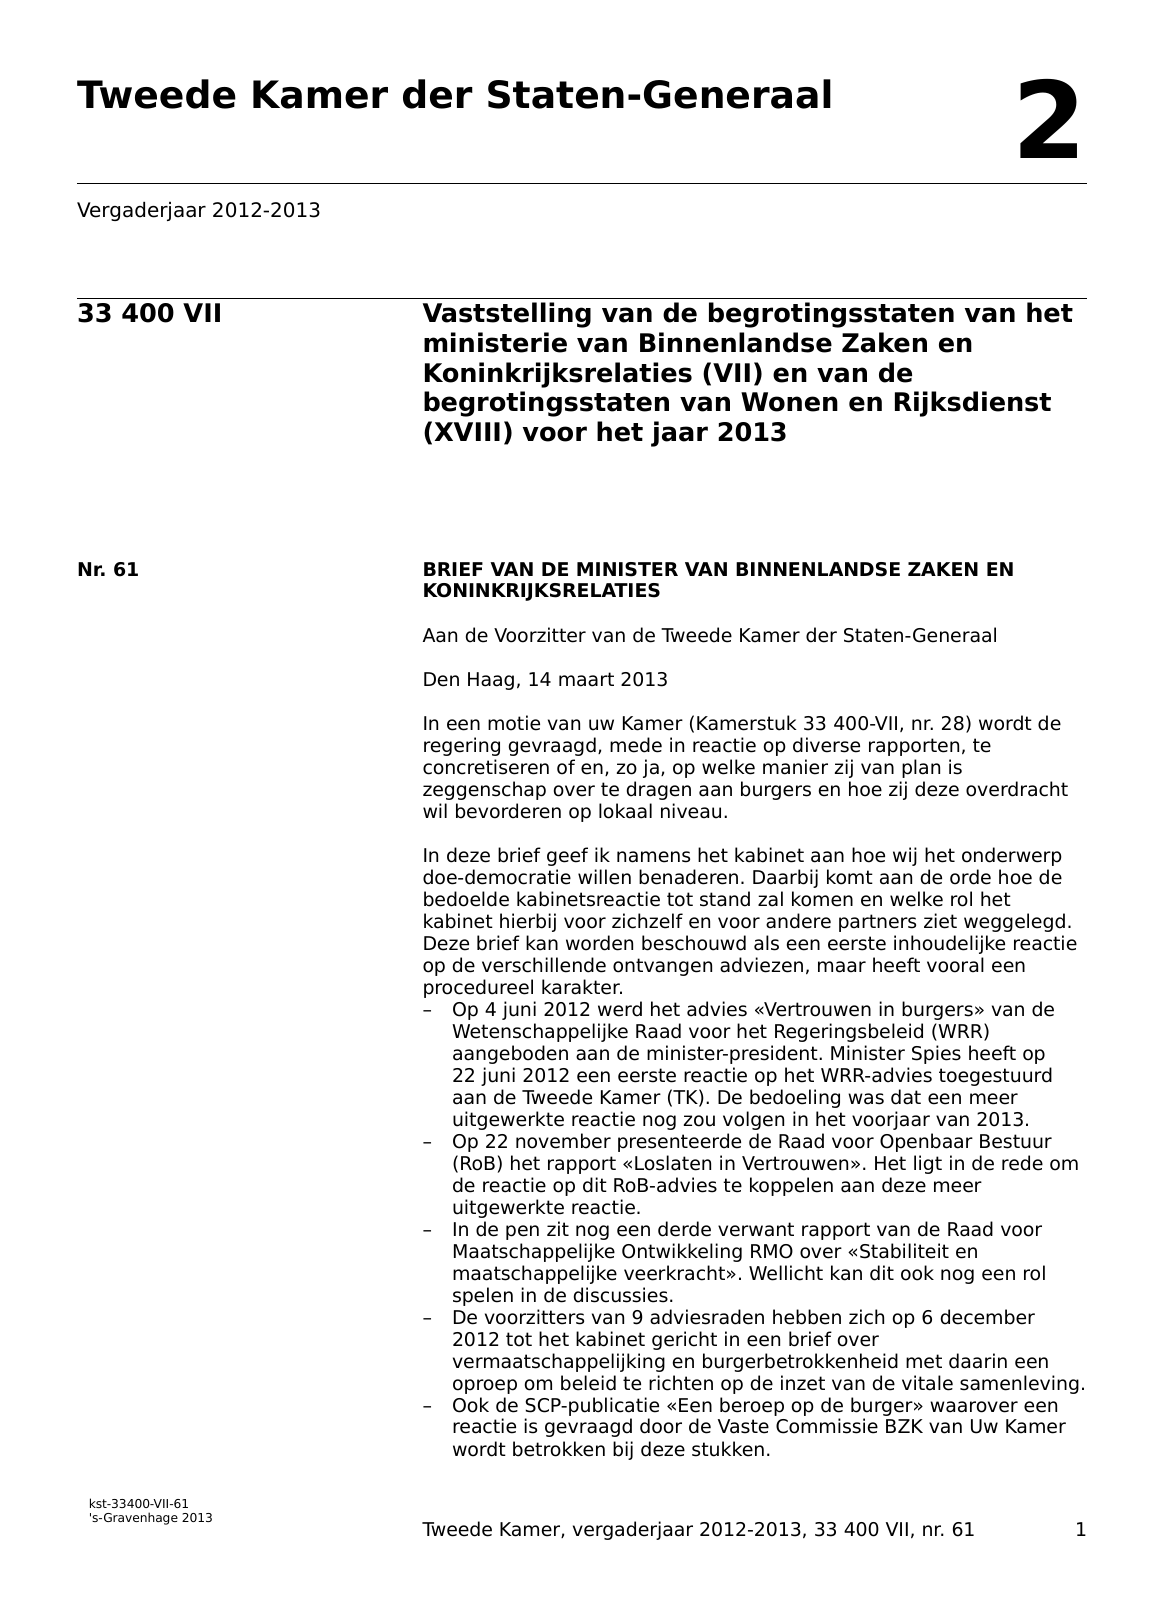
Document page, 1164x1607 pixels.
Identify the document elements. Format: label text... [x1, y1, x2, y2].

text – Op 22 november presenteerde de Raad voor Openbaar Bestuur (RoB) het rapport «Loslaten in Vertrouwen». Het ligt in de rede om de reactie op dit RoB-advies te koppelen aan deze meer uitgewerkte reactie. [422, 1131, 1087, 1219]
text In deze brief geef ik namens het kabinet aan hoe wij het onderwerp doe-democratie willen benaderen. Daarbij komt aan de orde hoe de bedoelde kabinetsreactie tot stand zal komen en welke rol het kabinet hierbij voor zichzelf en voor andere partners ziet weggelegd. Deze brief kan worden beschouwd als een eerste inhoudelijke reactie op de verschillende ontvangen adviezen, maar heeft vooral een procedureel karakter. [422, 845, 1087, 999]
text – De voorzitters van 9 adviesraden hebben zich op 6 december 2012 tot het kabinet gericht in een brief over vermaatschappelijking en burgerbetrokkenheid met daarin een oproep om beleid te richten op de inzet van de vitale samenleving. [422, 1307, 1087, 1394]
text 's-Gravenhage 2013 [88, 1511, 323, 1525]
subtitle Nr. 61 BRIEF VAN DE MINISTER VAN BINNENLANDSE ZAKEN EN KONINKRIJKSRELATIES [77, 558, 1087, 602]
text – In de pen zit nog een derde verwant rapport van de Raad voor Maatschappelijke Ontwikkeling RMO over «Stabiliteit en maatschappelijke veerkracht». Wellicht kan dit ook nog een rol spelen in de discussies. [422, 1219, 1087, 1307]
text In een motie van uw Kamer (Kamerstuk 33 400-VII, nr. 28) wordt de regering gevraagd, mede in reactie op diverse rapporten, te concretiseren of en, zo ja, op welke manier zij van plan is zeggenschap over te dragen aan burgers en hoe zij deze overdracht wil bevorderen op lokaal niveau. [422, 713, 1087, 823]
subtitle 33 400 VII Vaststelling van de begrotingsstaten van het ministerie van Binnenlandse Zaken en Koninkrijksrelaties (VII) en van de begrotingsstaten van Wonen en Rijksdienst (XVIII) voor het jaar 2013 [77, 299, 1087, 447]
table_header Tweede Kamer der Staten-Generaal [77, 59, 886, 183]
text – Ook de SCP-publicatie «Een beroep op de burger» waarover een reactie is gevraagd door de Vaste Commissie BZK van Uw Kamer wordt betrokken bij deze stukken. [422, 1394, 1087, 1460]
text – Op 4 juni 2012 werd het advies «Vertrouwen in burgers» van de Wetenschappelijke Raad voor het Regeringsbeleid (WRR) aangeboden aan de minister-president. Minister Spies heeft op 22 juni 2012 een eerste reactie op het WRR-advies toegestuurd aan de Tweede Kamer (TK). De bedoeling was dat een meer uitgewerkte reactie nog zou volgen in het voorjaar van 2013. [422, 999, 1087, 1131]
table_header 2 [886, 59, 1087, 183]
text Aan de Voorzitter van de Tweede Kamer der Staten-Generaal [422, 624, 1087, 647]
table_cell Vergaderjaar 2012-2013 [77, 184, 1087, 298]
text kst-33400-VII-61 [88, 1497, 323, 1511]
text Den Haag, 14 maart 2013 [422, 669, 1087, 691]
